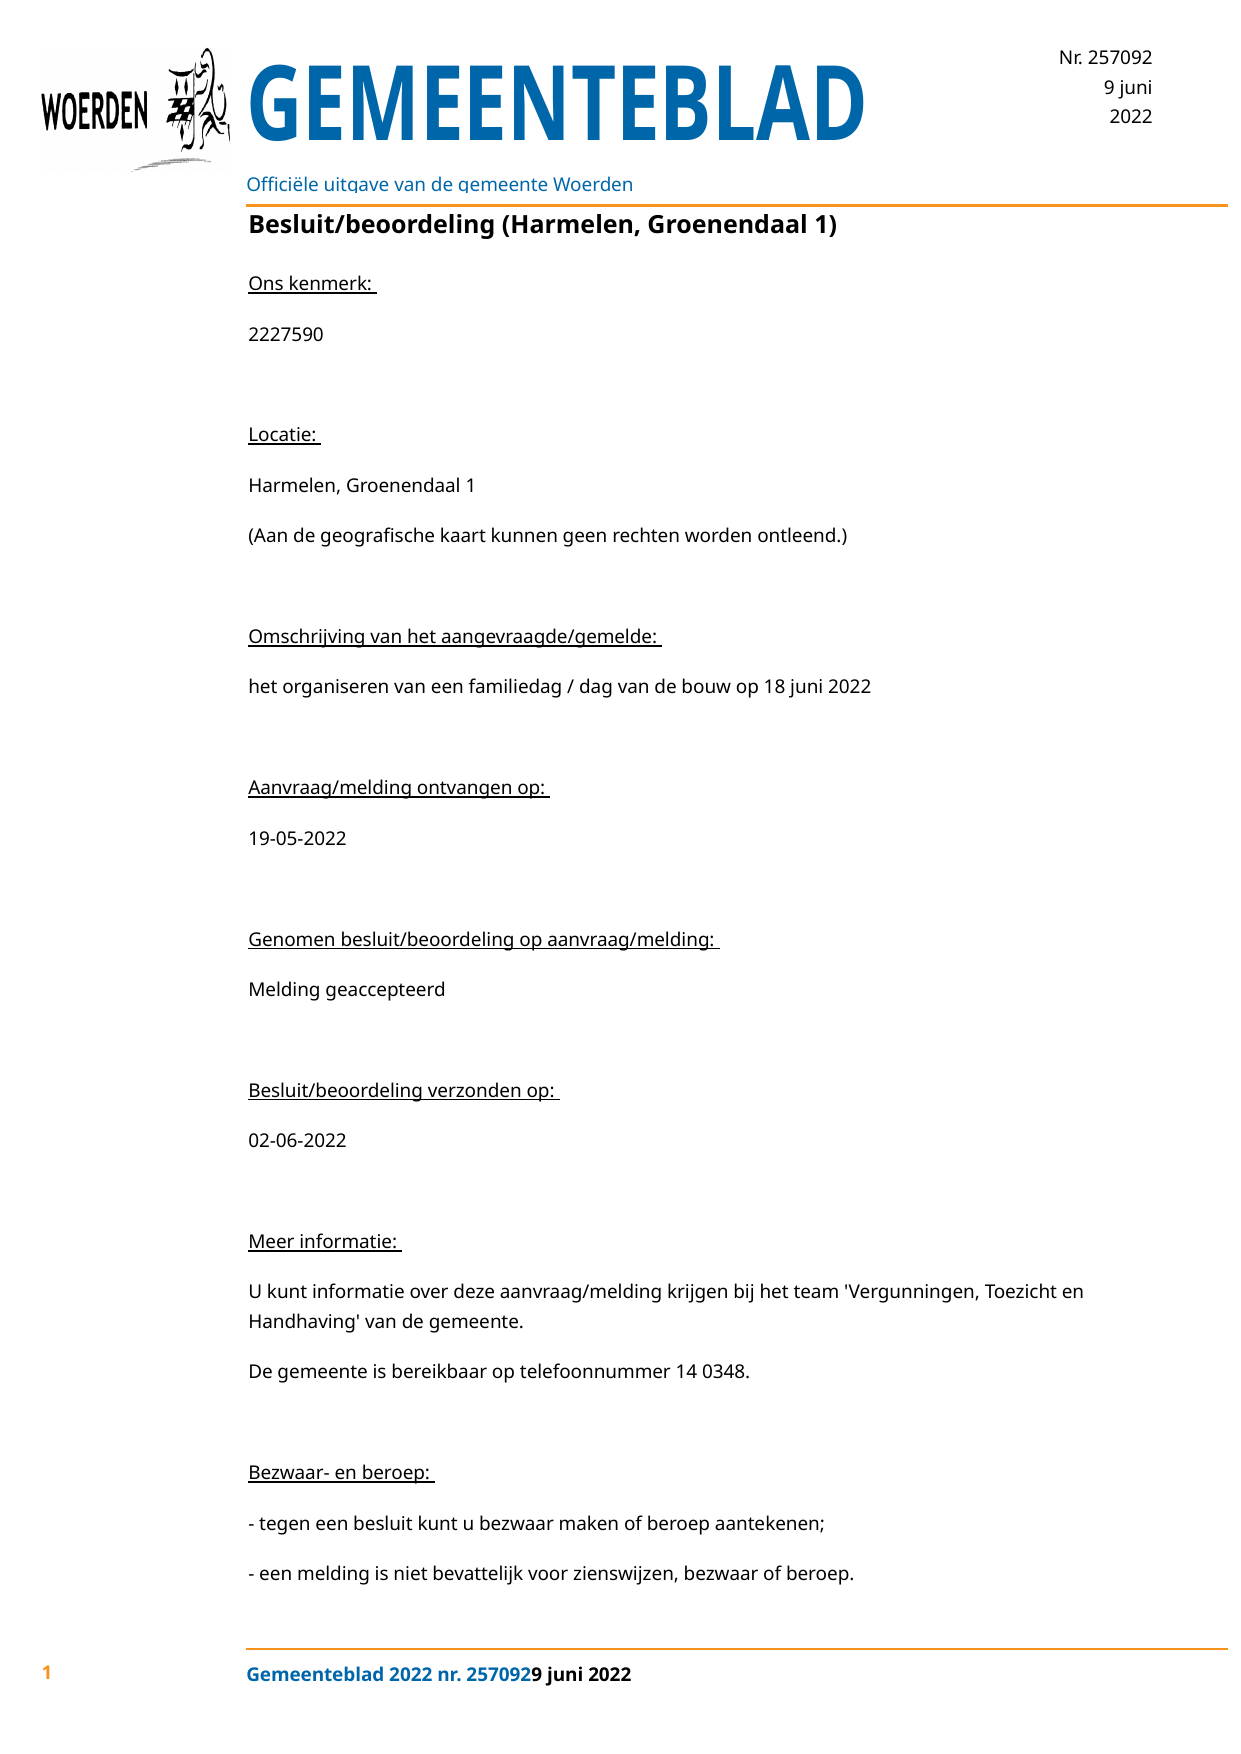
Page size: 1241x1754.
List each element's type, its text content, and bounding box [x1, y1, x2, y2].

text U kunt informatie over deze aanvraag/melding krijgen bij het team 'Vergunningen, Toezicht en Handhaving' van de gemeente. [248, 1279, 1152, 1334]
text Harmelen, Groenendaal 1 [248, 472, 1152, 498]
text Bezwaar- en beroep: [248, 1459, 1152, 1485]
picture [41, 47, 231, 172]
text Omschrijving van het aangevraagde/gemelde: [248, 623, 1152, 649]
text 02-06-2022 [248, 1127, 1152, 1153]
text (Aan de geografische kaart kunnen geen rechten worden ontleend.) [248, 522, 1152, 548]
text Genomen besluit/beoordeling op aanvraag/melding: [248, 926, 1152, 951]
text Meer informatie: [248, 1228, 1152, 1254]
text - een melding is niet bevattelijk voor zienswijzen, bezwaar of beroep. [248, 1560, 1152, 1586]
text Aanvraag/melding ontvangen op: [248, 774, 1152, 800]
text Melding geaccepteerd [248, 976, 1152, 1002]
text Besluit/beoordeling verzonden op: [248, 1077, 1152, 1103]
text Locatie: [248, 422, 1152, 447]
text - tegen een besluit kunt u bezwaar maken of beroep aantekenen; [248, 1510, 1152, 1536]
text De gemeente is bereikbaar op telefoonnummer 14 0348. [248, 1359, 1152, 1384]
text Besluit/beoordeling (Harmelen, Groenendaal 1) [248, 207, 1152, 241]
text het organiseren van een familiedag / dag van de bouw op 18 juni 2022 [248, 674, 1152, 699]
text 2227590 [248, 321, 1152, 346]
text Ons kenmerk: [248, 270, 1152, 296]
text 19-05-2022 [248, 825, 1152, 851]
